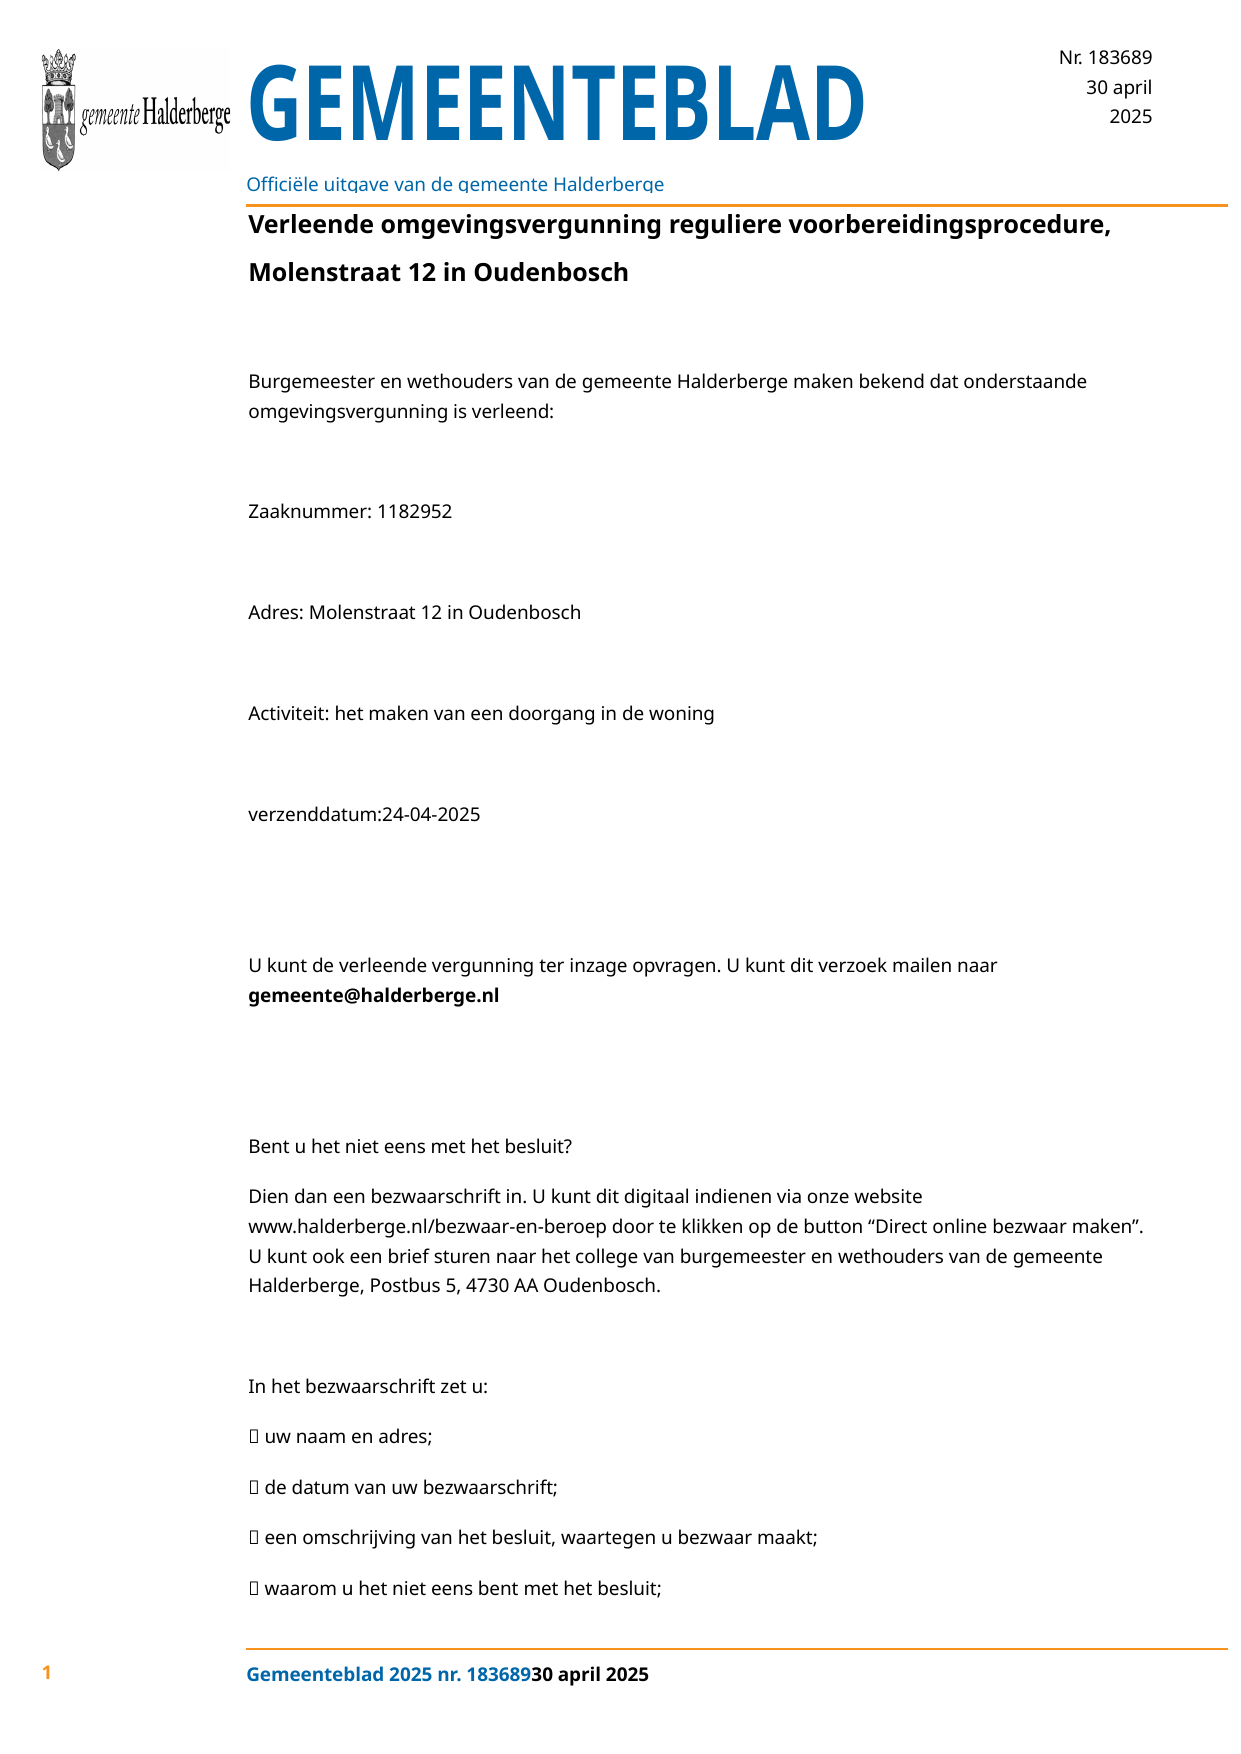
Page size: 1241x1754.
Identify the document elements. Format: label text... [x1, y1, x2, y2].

text  uw naam en adres; [248, 1424, 1152, 1449]
text Activiteit: het maken van een doorgang in de woning [248, 700, 1152, 726]
text Burgemeester en wethouders van de gemeente Halderberge maken bekend dat onderstaande omgevingsvergunning is verleend: [248, 368, 1152, 424]
text  de datum van uw bezwaarschrift; [248, 1474, 1152, 1500]
text  waarom u het niet eens bent met het besluit; [248, 1575, 1152, 1601]
text verzenddatum:24-04-2025 [248, 801, 1152, 827]
text In het bezwaarschrift zet u: [248, 1373, 1152, 1399]
picture [41, 47, 231, 172]
text Bent u het niet eens met het besluit? [248, 1133, 1152, 1159]
text U kunt de verleende vergunning ter inzage opvragen. U kunt dit verzoek mailen naar gemeente@halderberge.nl [248, 952, 1152, 1008]
text Dien dan een bezwaarschrift in. U kunt dit digitaal indienen via onze website www.halderberge.nl/bezwaar-en-beroep door te klikken op de button “Direct online bezwaar maken”. U kunt ook een brief sturen naar het college van burgemeester en wethouders van de gemeente Halderberge, Postbus 5, 4730 AA Oudenbosch. [248, 1184, 1152, 1298]
text Zaaknummer: 1182952 [248, 499, 1152, 524]
text Adres: Molenstraat 12 in Oudenbosch [248, 599, 1152, 625]
text Verleende omgevingsvergunning reguliere voorbereidingsprocedure, Molenstraat 12 in Oudenbosch [248, 207, 1152, 288]
text  een omschrijving van het besluit, waartegen u bezwaar maakt; [248, 1524, 1152, 1550]
